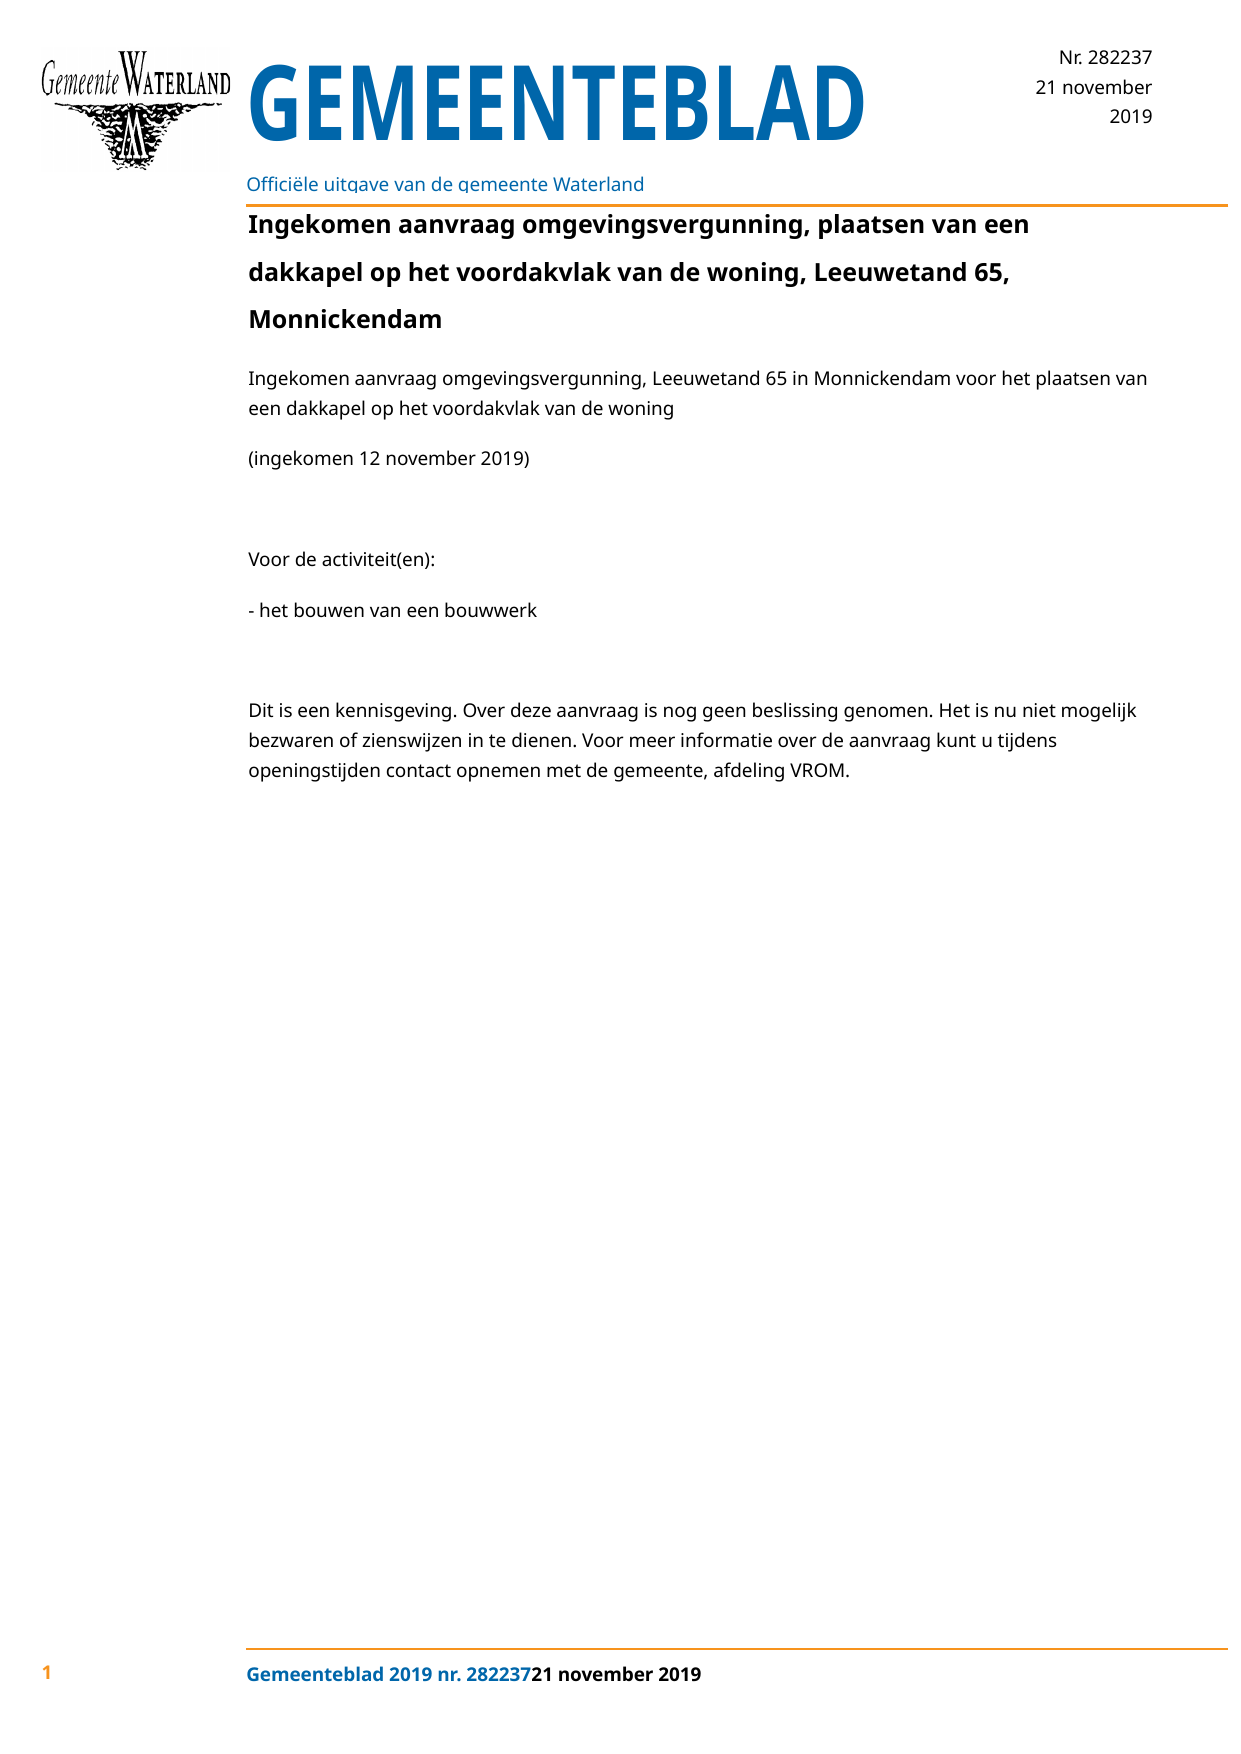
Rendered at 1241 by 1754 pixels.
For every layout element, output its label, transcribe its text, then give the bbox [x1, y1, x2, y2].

text Voor de activiteit(en): [248, 546, 1152, 572]
text Ingekomen aanvraag omgevingsvergunning, plaatsen van een dakkapel op het voordakvlak van de woning, Leeuwetand 65, Monnickendam [248, 207, 1152, 336]
text Dit is een kennisgeving. Over deze aanvraag is nog geen beslissing genomen. Het is nu niet mogelijk bezwaren of zienswijzen in te dienen. Voor meer informatie over de aanvraag kunt u tijdens openingstijden contact opnemen met de gemeente, afdeling VROM. [248, 698, 1152, 782]
text - het bouwen van een bouwwerk [248, 597, 1152, 622]
text (ingekomen 12 november 2019) [248, 446, 1152, 471]
text Ingekomen aanvraag omgevingsvergunning, Leeuwetand 65 in Monnickendam voor het plaatsen van een dakkapel op het voordakvlak van de woning [248, 366, 1152, 421]
picture [41, 47, 231, 172]
